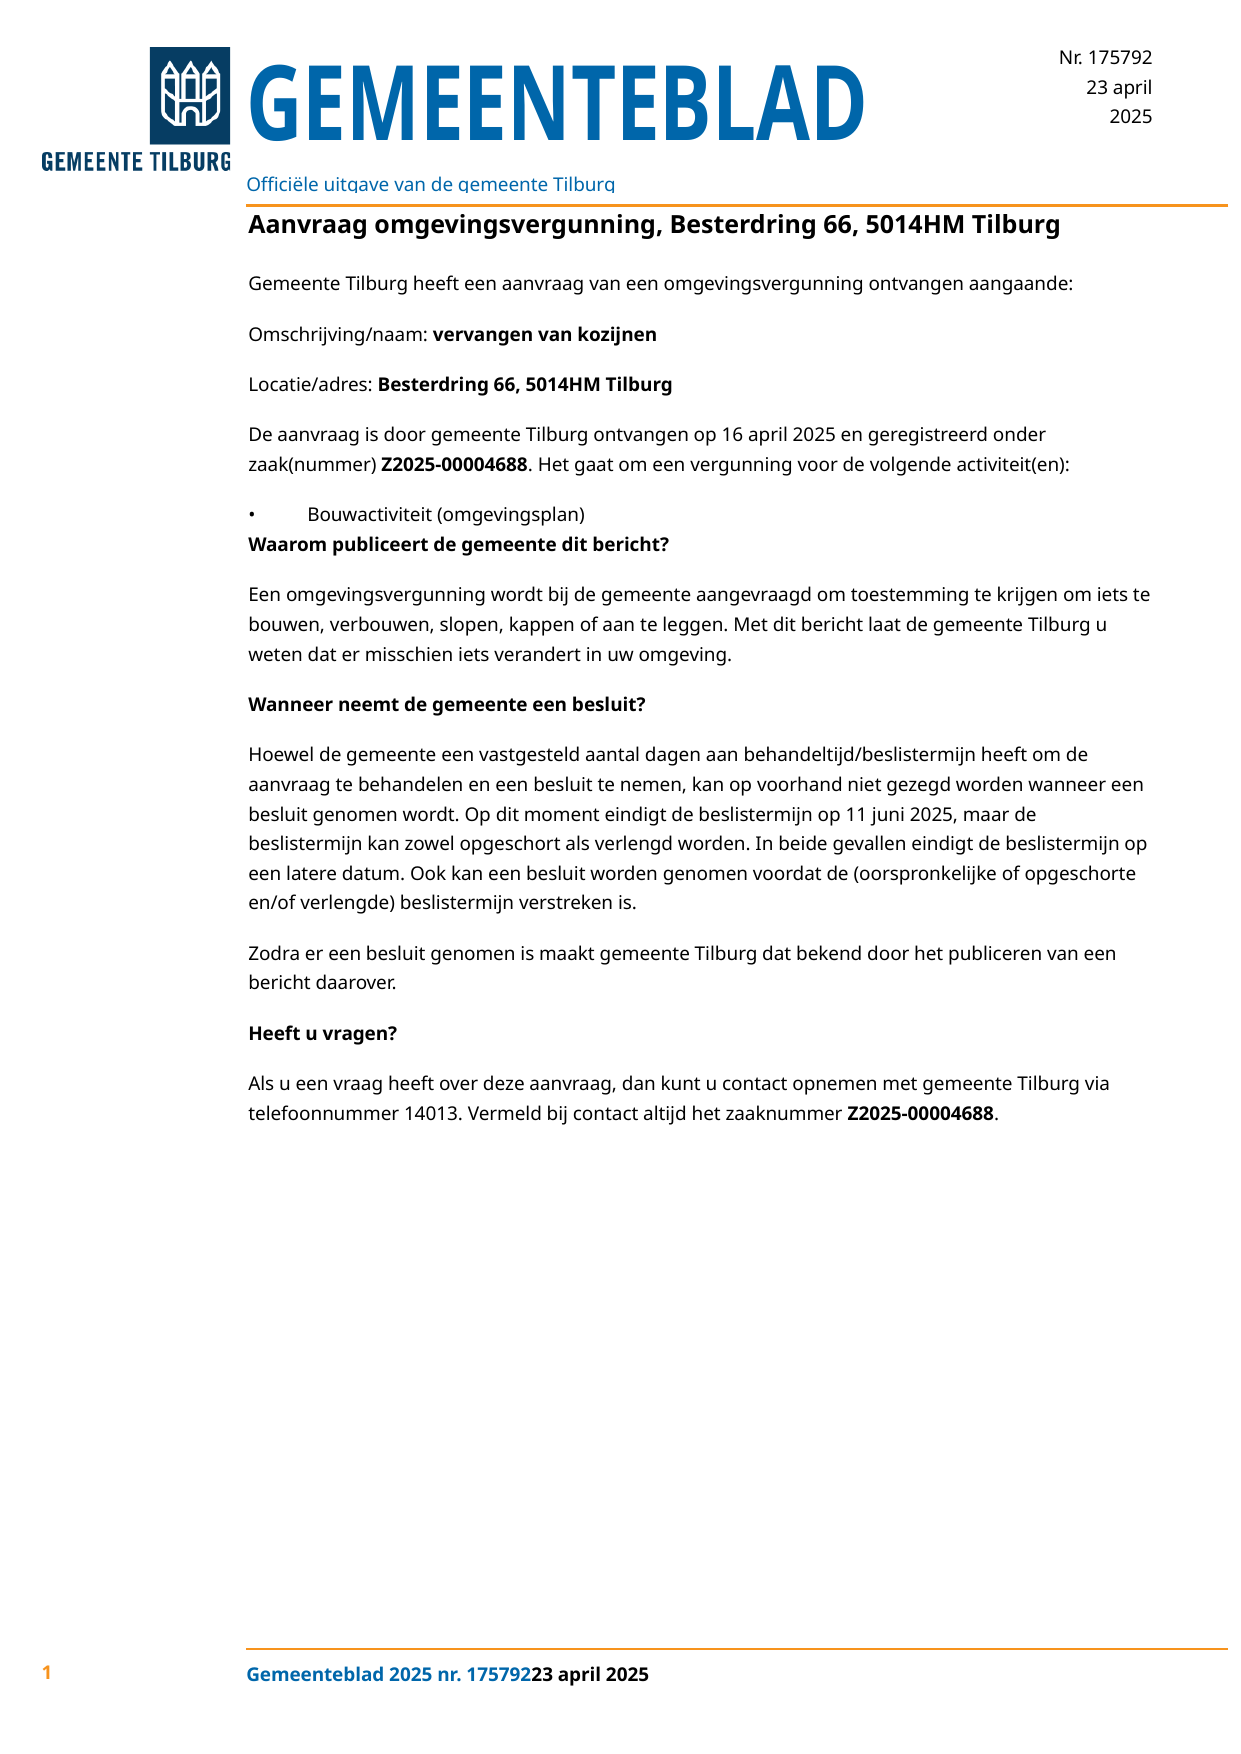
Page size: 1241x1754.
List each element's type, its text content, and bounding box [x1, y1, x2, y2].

text Als u een vraag heeft over deze aanvraag, dan kunt u contact opnemen met gemeente Tilburg via telefoonnummer 14013. Vermeld bij contact altijd het zaaknummer Z2025-00004688. [248, 1070, 1152, 1126]
list Bouwactiviteit (omgevingsplan) [248, 502, 1152, 527]
picture [41, 47, 231, 172]
text Zodra er een besluit genomen is maakt gemeente Tilburg dat bekend door het publiceren van een bericht daarover. [248, 940, 1152, 995]
text Omschrijving/naam: vervangen van kozijnen [248, 321, 1152, 346]
text Heeft u vragen? [248, 1020, 1152, 1046]
text Wanneer neemt de gemeente een besluit? [248, 691, 1152, 717]
text Een omgevingsvergunning wordt bij de gemeente aangevraagd om toestemming te krijgen om iets te bouwen, verbouwen, slopen, kappen of aan te leggen. Met dit bericht laat de gemeente Tilburg u weten dat er misschien iets verandert in uw omgeving. [248, 582, 1152, 666]
text Waarom publiceert de gemeente dit bericht? [248, 531, 1152, 557]
text Hoewel de gemeente een vastgesteld aantal dagen aan behandeltijd/beslistermijn heeft om de aanvraag te behandelen en een besluit te nemen, kan op voorhand niet gezegd worden wanneer een besluit genomen wordt. Op dit moment eindigt de beslistermijn op 11 juni 2025, maar de beslistermijn kan zowel opgeschort als verlengd worden. In beide gevallen eindigt de beslistermijn op een latere datum. Ook kan een besluit worden genomen voordat de (oorspronkelijke of opgeschorte en/of verlengde) beslistermijn verstreken is. [248, 742, 1152, 915]
text Aanvraag omgevingsvergunning, Besterdring 66, 5014HM Tilburg [248, 207, 1152, 241]
text De aanvraag is door gemeente Tilburg ontvangen op 16 april 2025 en geregistreerd onder zaak(nummer) Z2025-00004688. Het gaat om een vergunning voor de volgende activiteit(en): [248, 422, 1152, 477]
text Gemeente Tilburg heeft een aanvraag van een omgevingsvergunning ontvangen aangaande: [248, 270, 1152, 296]
text Locatie/adres: Besterdring 66, 5014HM Tilburg [248, 371, 1152, 397]
